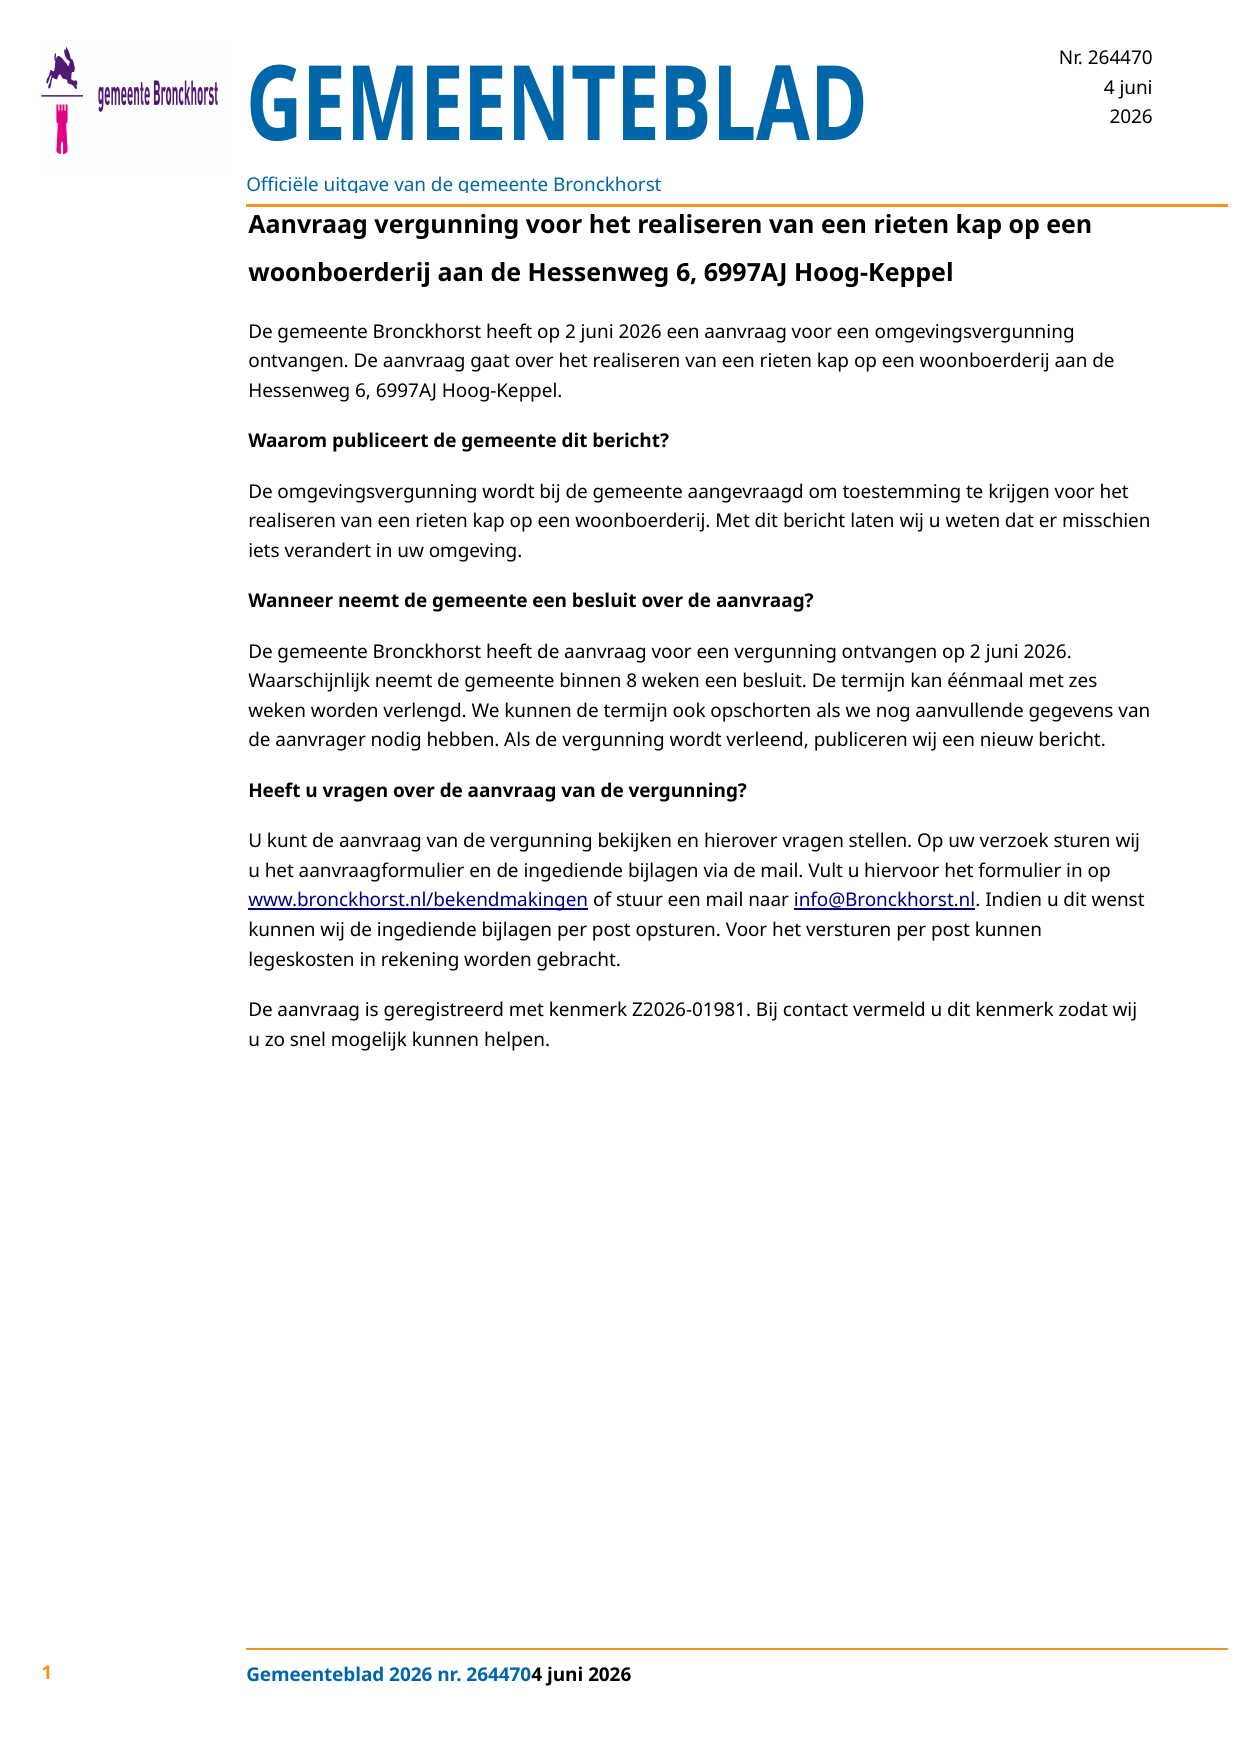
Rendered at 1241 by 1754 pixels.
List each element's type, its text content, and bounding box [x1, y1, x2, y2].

text De aanvraag is geregistreerd met kenmerk Z2026-01981. Bij contact vermeld u dit kenmerk zodat wij u zo snel mogelijk kunnen helpen. [248, 996, 1152, 1052]
text De gemeente Bronckhorst heeft de aanvraag voor een vergunning ontvangen op 2 juni 2026. Waarschijnlijk neemt de gemeente binnen 8 weken een besluit. De termijn kan éénmaal met zes weken worden verlengd. We kunnen de termijn ook opschorten als we nog aanvullende gegevens van de aanvrager nodig hebben. Als de vergunning wordt verleend, publiceren wij een nieuw bericht. [248, 638, 1152, 752]
picture [41, 47, 231, 172]
text Wanneer neemt de gemeente een besluit over de aanvraag? [248, 587, 1152, 613]
text Aanvraag vergunning voor het realiseren van een rieten kap op een woonboerderij aan de Hessenweg 6, 6997AJ Hoog-Keppel [248, 207, 1152, 288]
text Heeft u vragen over de aanvraag van de vergunning? [248, 777, 1152, 803]
text Waarom publiceert de gemeente dit bericht? [248, 427, 1152, 453]
text De gemeente Bronckhorst heeft op 2 juni 2026 een aanvraag voor een omgevingsvergunning ontvangen. De aanvraag gaat over het realiseren van een rieten kap op een woonboerderij aan de Hessenweg 6, 6997AJ Hoog-Keppel. [248, 318, 1152, 403]
text U kunt de aanvraag van de vergunning bekijken en hierover vragen stellen. Op uw verzoek sturen wij u het aanvraagformulier en de ingediende bijlagen via de mail. Vult u hiervoor het formulier in op www.bronckhorst.nl/bekendmakingen of stuur een mail naar info@Bronckhorst.nl. Indien u dit wenst kunnen wij de ingediende bijlagen per post opsturen. Voor het versturen per post kunnen legeskosten in rekening worden gebracht. [248, 827, 1152, 972]
text De omgevingsvergunning wordt bij de gemeente aangevraagd om toestemming te krijgen voor het realiseren van een rieten kap op een woonboerderij. Met dit bericht laten wij u weten dat er misschien iets verandert in uw omgeving. [248, 478, 1152, 563]
